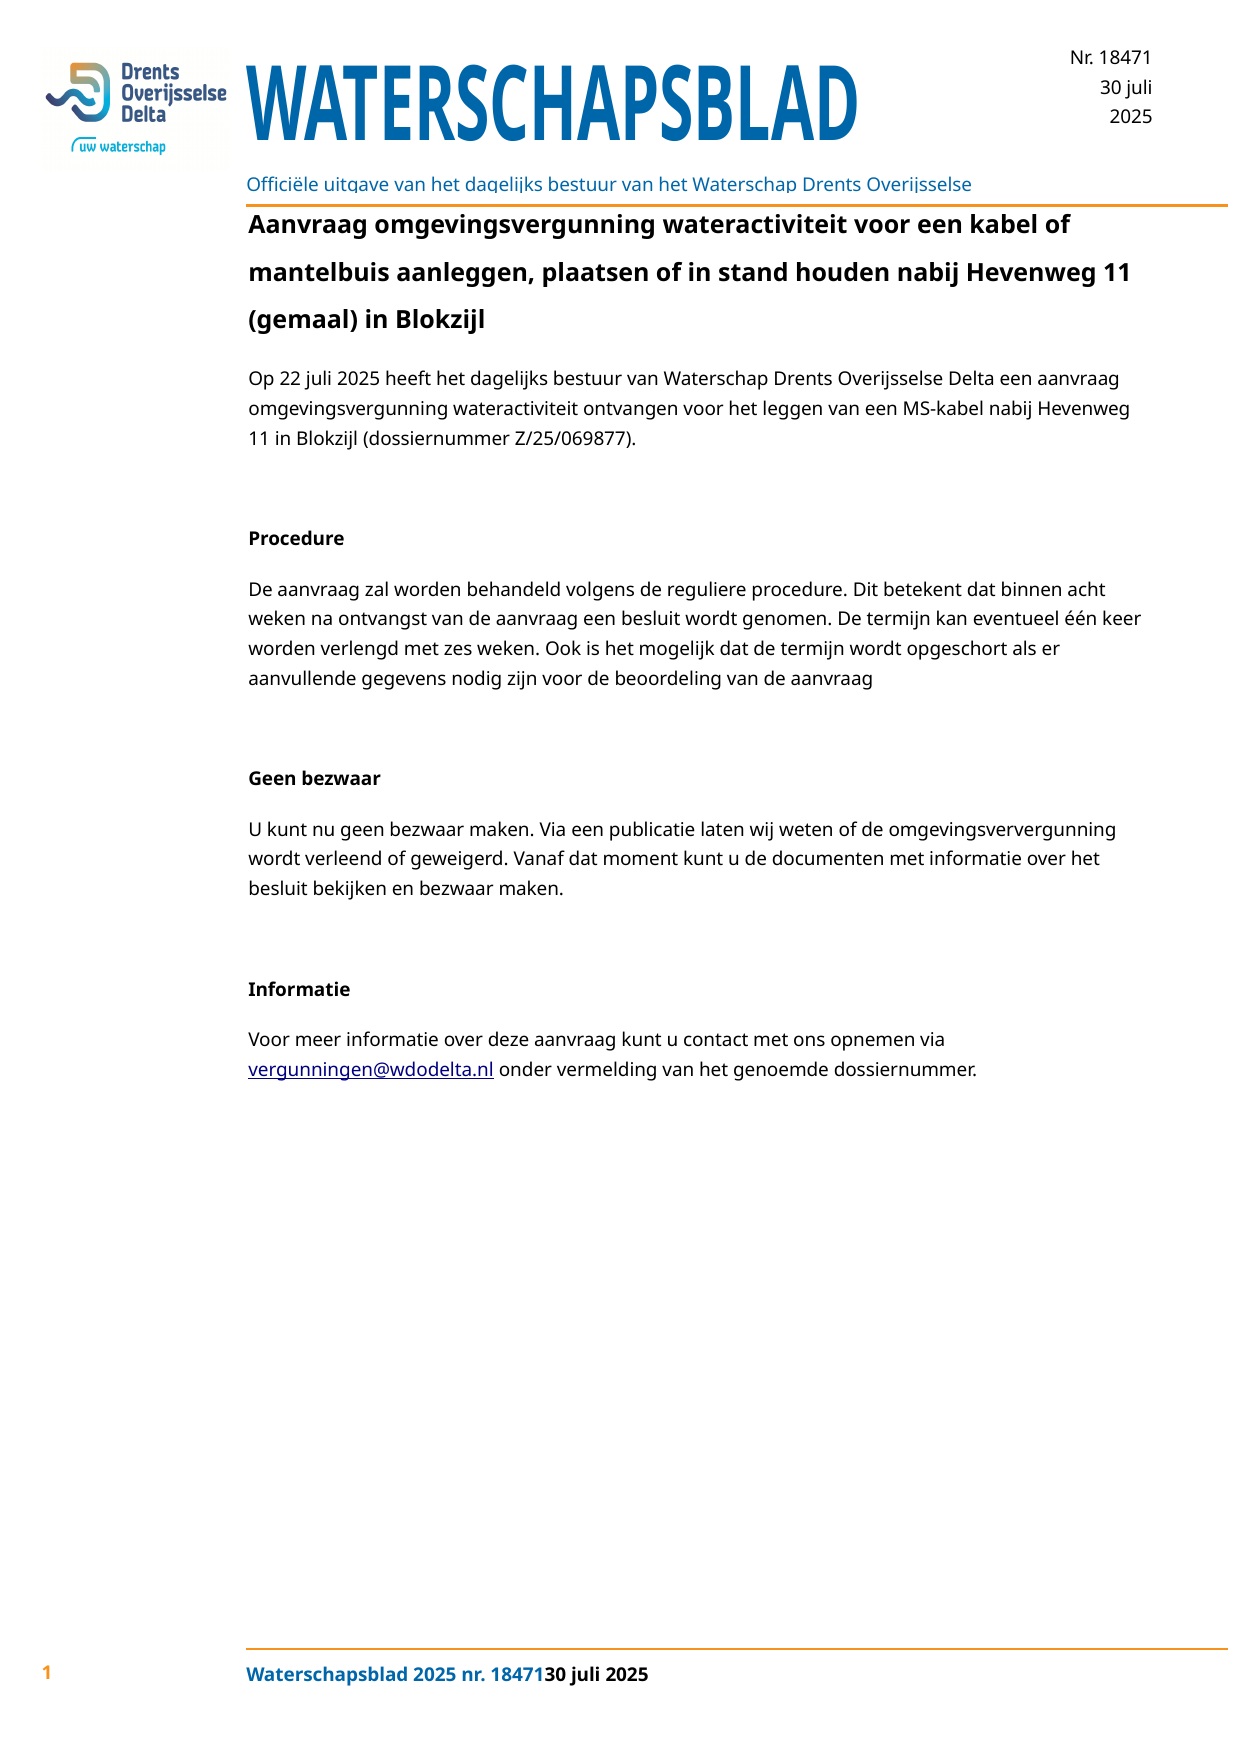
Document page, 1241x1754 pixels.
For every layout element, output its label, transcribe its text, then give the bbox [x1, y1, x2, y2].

text U kunt nu geen bezwaar maken. Via een publicatie laten wij weten of de omgevingsververgunning wordt verleend of geweigerd. Vanaf dat moment kunt u de documenten met informatie over het besluit bekijken en bezwaar maken. [248, 816, 1152, 901]
picture [41, 47, 231, 172]
text Aanvraag omgevingsvergunning wateractiviteit voor een kabel of mantelbuis aanleggen, plaatsen of in stand houden nabij Hevenweg 11 (gemaal) in Blokzijl [248, 207, 1152, 336]
text Voor meer informatie over deze aanvraag kunt u contact met ons opnemen via vergunningen@wdodelta.nl onder vermelding van het genoemde dossiernummer. [248, 1026, 1152, 1082]
text Geen bezwaar [248, 766, 1152, 791]
text De aanvraag zal worden behandeld volgens de reguliere procedure. Dit betekent dat binnen acht weken na ontvangst van de aanvraag een besluit wordt genomen. De termijn kan eventueel één keer worden verlengd met zes weken. Ook is het mogelijk dat de termijn wordt opgeschort als er aanvullende gegevens nodig zijn voor de beoordeling van de aanvraag [248, 576, 1152, 690]
text Procedure [248, 526, 1152, 551]
text Op 22 juli 2025 heeft het dagelijks bestuur van Waterschap Drents Overijsselse Delta een aanvraag omgevingsvergunning wateractiviteit ontvangen voor het leggen van een MS-kabel nabij Hevenweg 11 in Blokzijl (dossiernummer Z/25/069877). [248, 366, 1152, 450]
text Informatie [248, 976, 1152, 1002]
